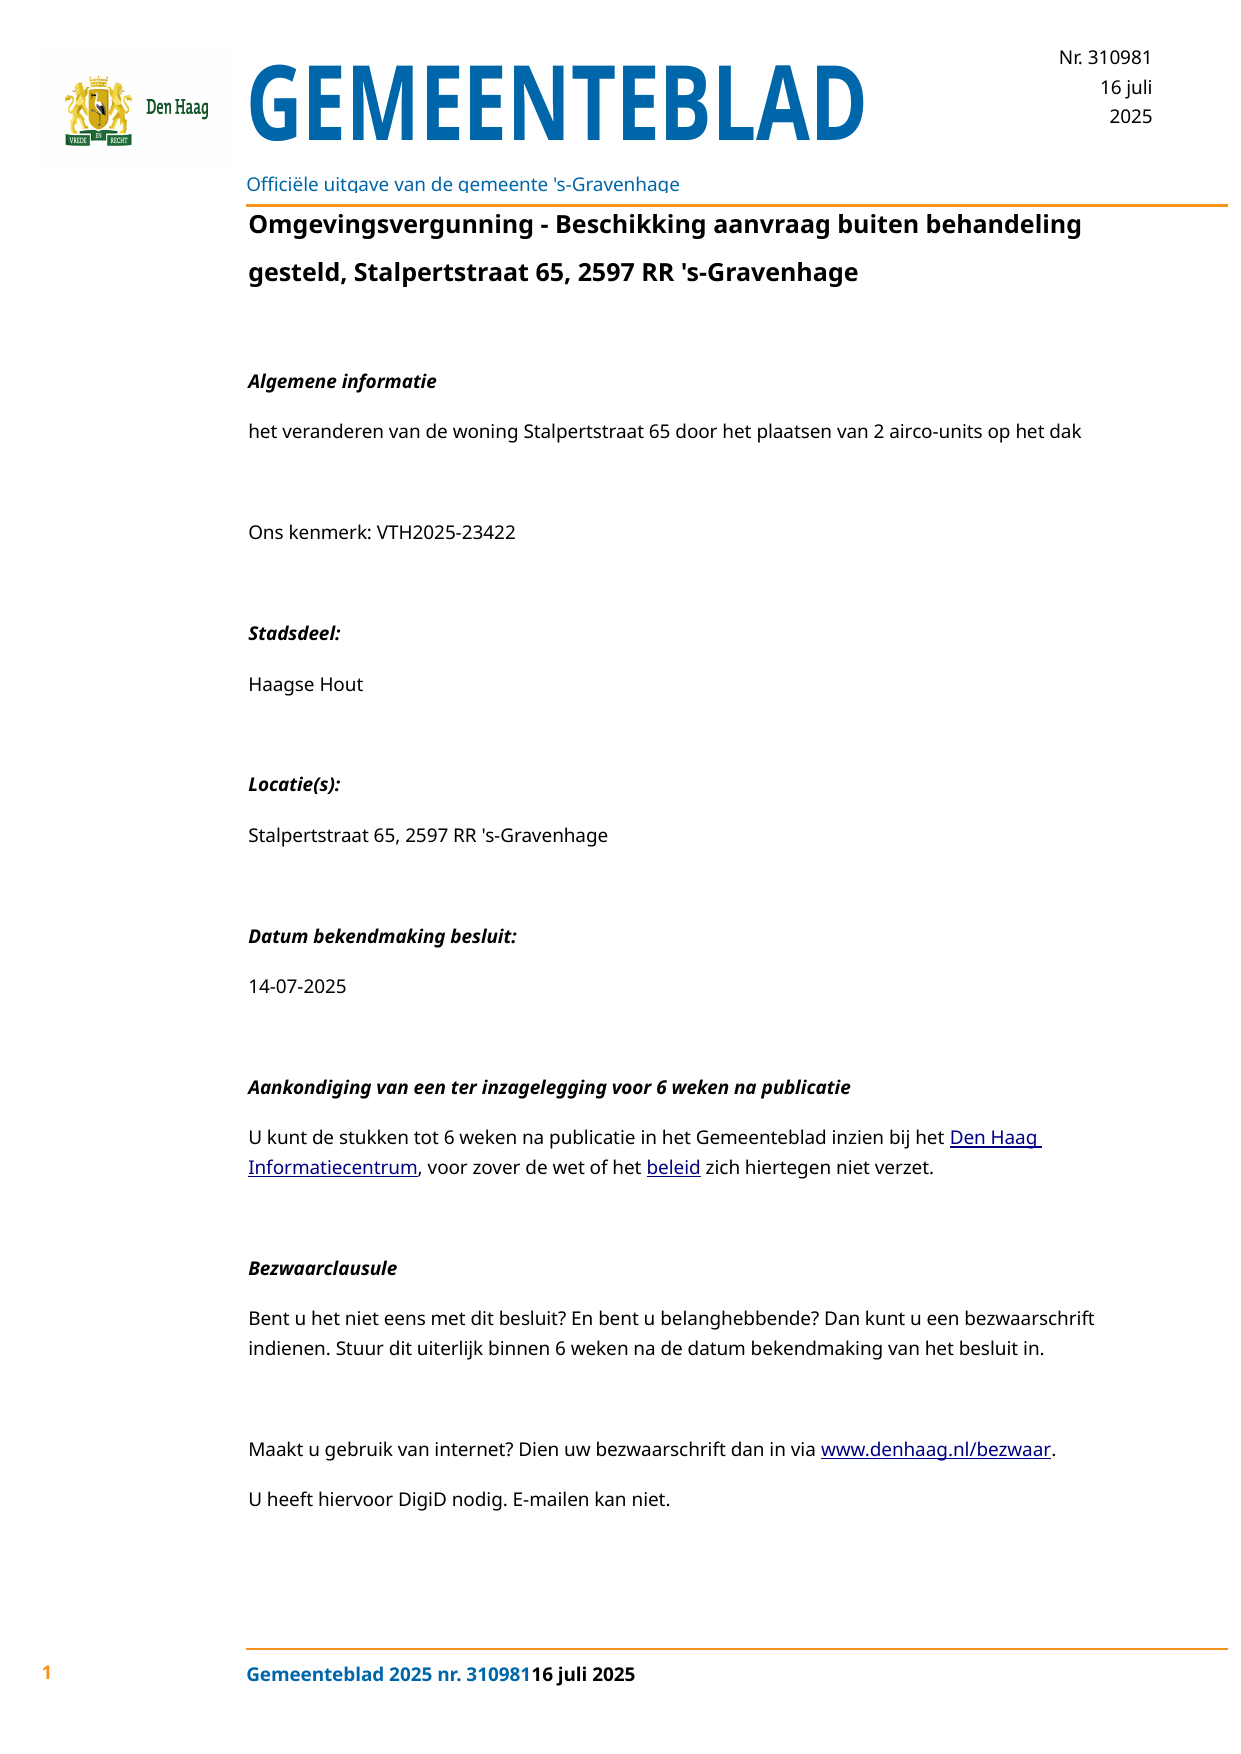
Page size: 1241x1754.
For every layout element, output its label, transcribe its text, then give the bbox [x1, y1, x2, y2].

text 14-07-2025 [248, 973, 1152, 999]
text Ons kenmerk: VTH2025-23422 [248, 519, 1152, 545]
text Maakt u gebruik van internet? Dien uw bezwaarschrift dan in via www.denhaag.nl/bezwaar. [248, 1436, 1152, 1462]
text Stalpertstraat 65, 2597 RR 's-Gravenhage [248, 822, 1152, 848]
text Omgevingsvergunning - Beschikking aanvraag buiten behandeling gesteld, Stalpertstraat 65, 2597 RR 's-Gravenhage [248, 207, 1152, 288]
text Locatie(s): [248, 772, 1152, 797]
text het veranderen van de woning Stalpertstraat 65 door het plaatsen van 2 airco-units op het dak [248, 419, 1152, 444]
text Aankondiging van een ter inzagelegging voor 6 weken na publicatie [248, 1074, 1152, 1100]
text U heeft hiervoor DigiD nodig. E-mailen kan niet. [248, 1486, 1152, 1512]
text Algemene informatie [248, 368, 1152, 394]
picture [41, 47, 231, 172]
text Bezwaarclausule [248, 1255, 1152, 1281]
text Stadsdeel: [248, 620, 1152, 646]
text Datum bekendmaking besluit: [248, 923, 1152, 949]
text Haagse Hout [248, 671, 1152, 697]
text U kunt de stukken tot 6 weken na publicatie in het Gemeenteblad inzien bij het Den Haag Informatiecentrum, voor zover de wet of het beleid zich hiertegen niet verzet. [248, 1124, 1152, 1180]
text Bent u het niet eens met dit besluit? En bent u belanghebbende? Dan kunt u een bezwaarschrift indienen. Stuur dit uiterlijk binnen 6 weken na de datum bekendmaking van het besluit in. [248, 1305, 1152, 1361]
